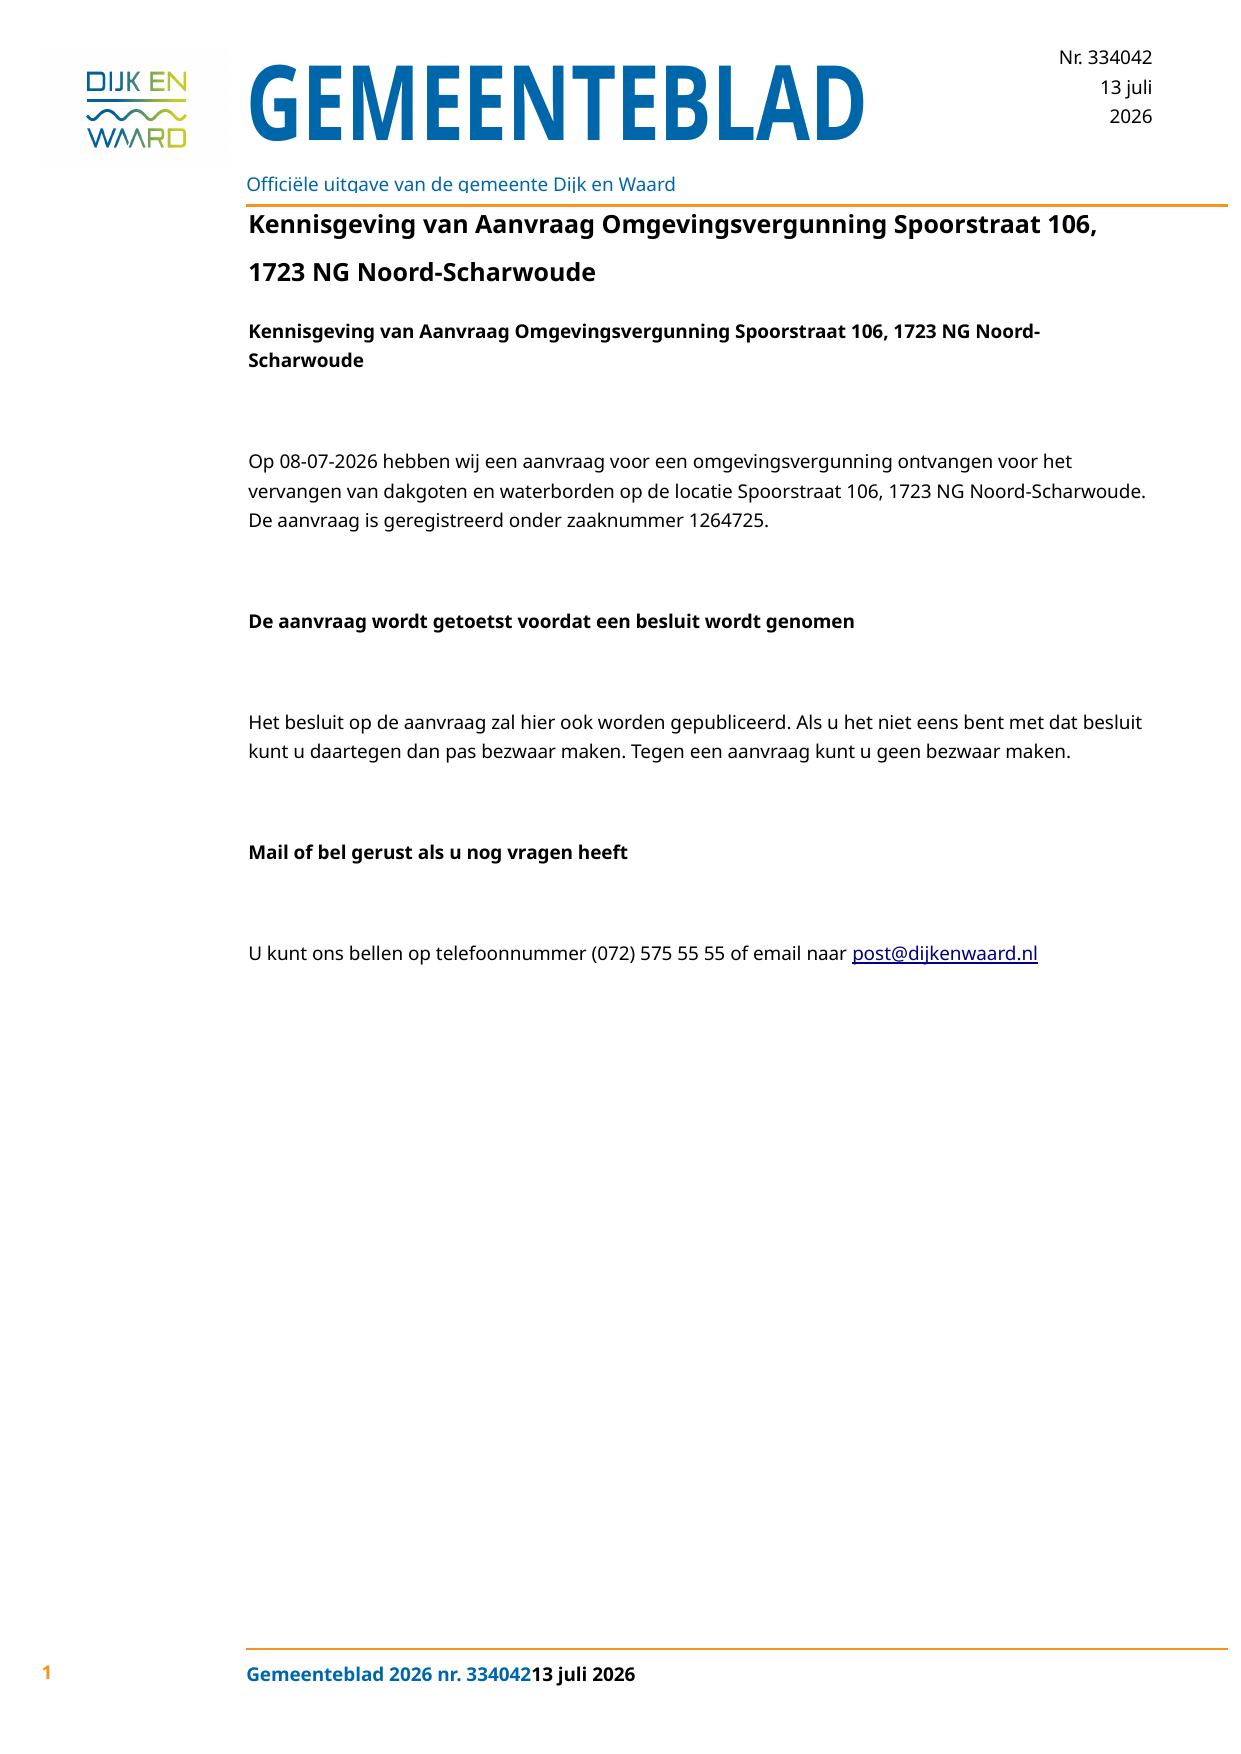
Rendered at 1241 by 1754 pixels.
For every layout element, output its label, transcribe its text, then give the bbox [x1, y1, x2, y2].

text Kennisgeving van Aanvraag Omgevingsvergunning Spoorstraat 106, 1723 NG Noord-Scharwoude [248, 207, 1152, 288]
text Het besluit op de aanvraag zal hier ook worden gepubliceerd. Als u het niet eens bent met dat besluit kunt u daartegen dan pas bezwaar maken. Tegen een aanvraag kunt u geen bezwaar maken. [248, 709, 1152, 764]
text Op 08-07-2026 hebben wij een aanvraag voor een omgevingsvergunning ontvangen voor het vervangen van dakgoten en waterborden op de locatie Spoorstraat 106, 1723 NG Noord-Scharwoude. De aanvraag is geregistreerd onder zaaknummer 1264725. [248, 448, 1152, 533]
text Mail of bel gerust als u nog vragen heeft [248, 839, 1152, 865]
text Kennisgeving van Aanvraag Omgevingsvergunning Spoorstraat 106, 1723 NG Noord-Scharwoude [248, 318, 1152, 373]
picture [41, 47, 231, 172]
text U kunt ons bellen op telefoonnummer (072) 575 55 55 of email naar post@dijkenwaard.nl [248, 940, 1152, 966]
text De aanvraag wordt getoetst voordat een besluit wordt genomen [248, 608, 1152, 634]
